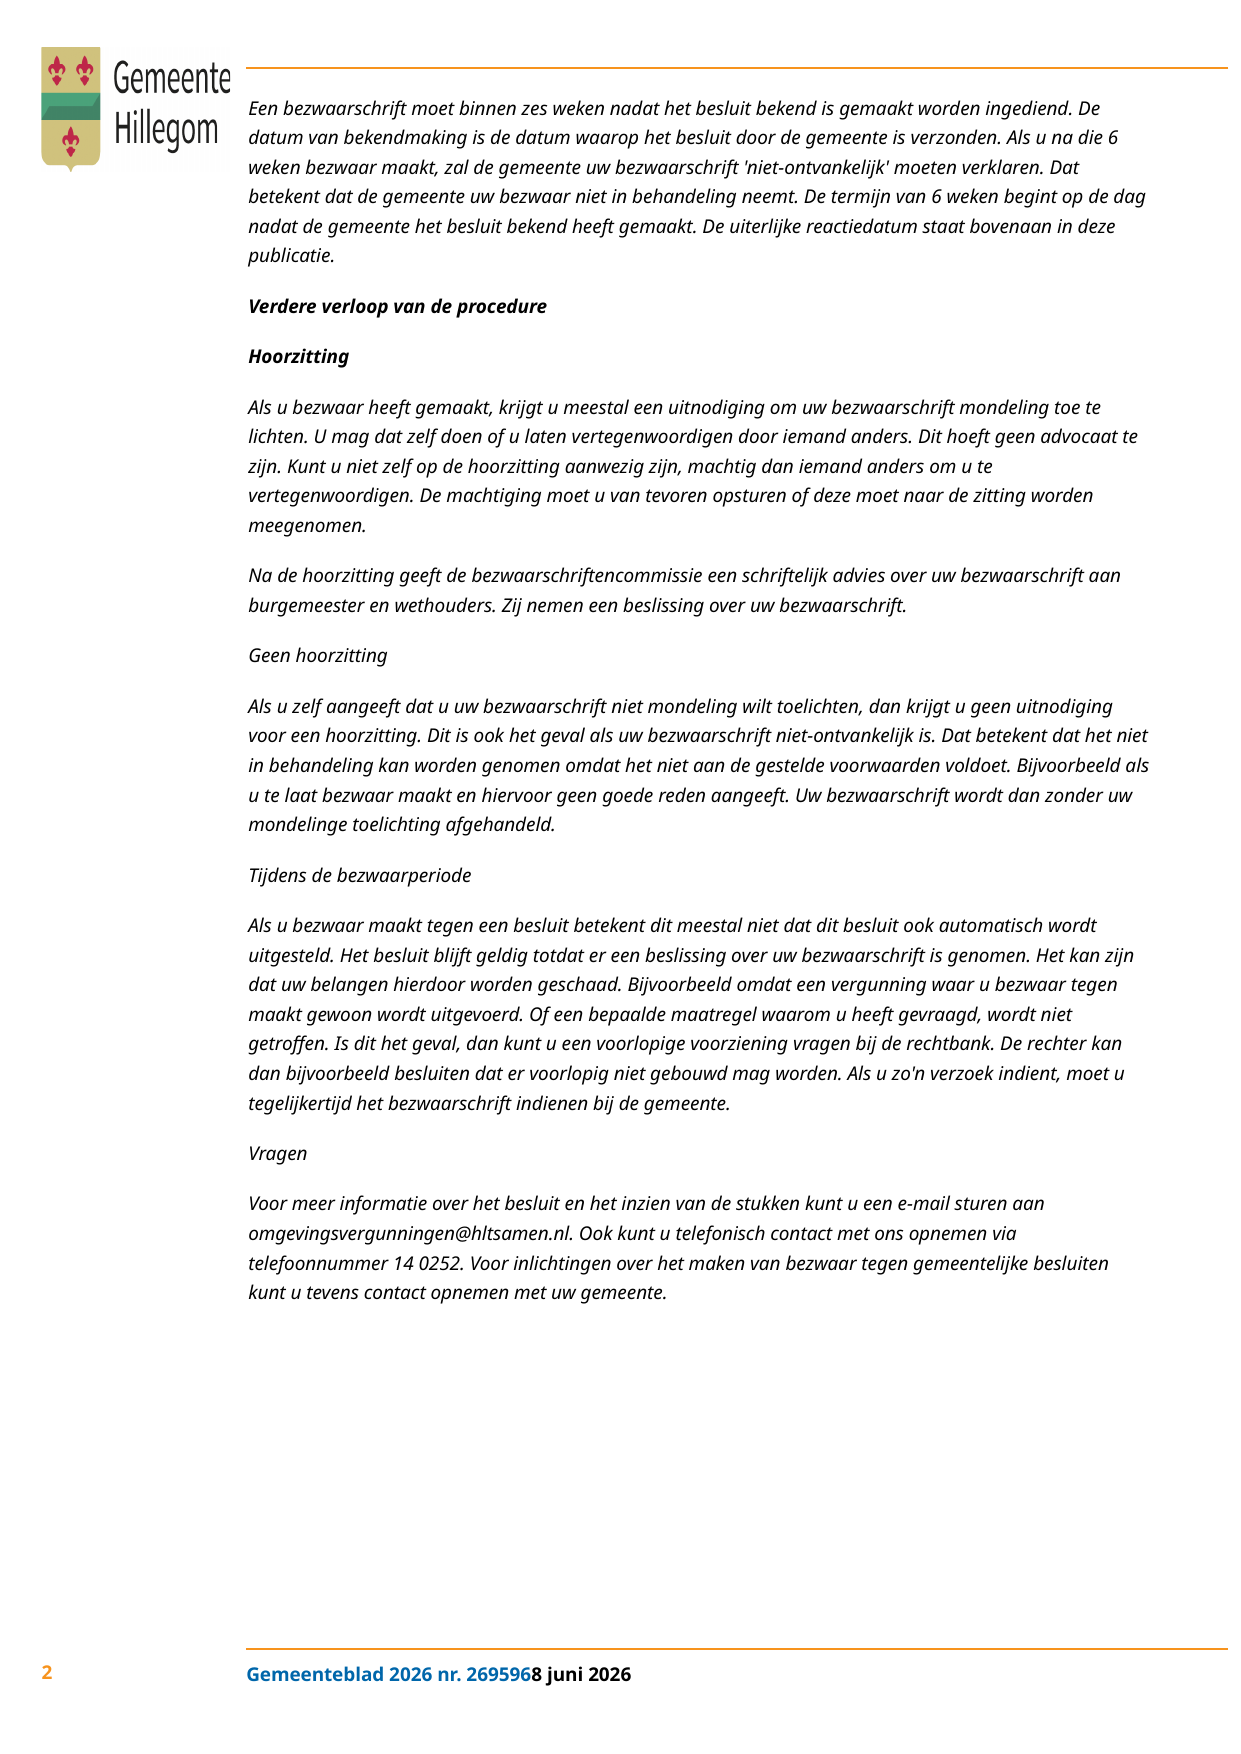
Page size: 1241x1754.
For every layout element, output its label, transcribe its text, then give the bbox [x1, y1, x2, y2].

text Als u bezwaar heeft gemaakt, krijgt u meestal een uitnodiging om uw bezwaarschrift mondeling toe te lichten. U mag dat zelf doen of u laten vertegenwoordigen door iemand anders. Dit hoeft geen advocaat te zijn. Kunt u niet zelf op de hoorzitting aanwezig zijn, machtig dan iemand anders om u te vertegenwoordigen. De machtiging moet u van tevoren opsturen of deze moet naar de zitting worden meegenomen. [248, 394, 1152, 538]
text Als u bezwaar maakt tegen een besluit betekent dit meestal niet dat dit besluit ook automatisch wordt uitgesteld. Het besluit blijft geldig totdat er een beslissing over uw bezwaarschrift is genomen. Het kan zijn dat uw belangen hierdoor worden geschaad. Bijvoorbeeld omdat een vergunning waar u bezwaar tegen maakt gewoon wordt uitgevoerd. Of een bepaalde maatregel waarom u heeft gevraagd, wordt niet getroffen. Is dit het geval, dan kunt u een voorlopige voorziening vragen bij de rechtbank. De rechter kan dan bijvoorbeeld besluiten dat er voorlopig niet gebouwd mag worden. Als u zo'n verzoek indient, moet u tegelijkertijd het bezwaarschrift indienen bij de gemeente. [248, 912, 1152, 1116]
text Vragen [248, 1140, 1152, 1166]
text Voor meer informatie over het besluit en het inzien van de stukken kunt u een e-mail sturen aan omgevingsvergunningen@hltsamen.nl. Ook kunt u telefonisch contact met ons opnemen via telefoonnummer 14 0252. Voor inlichtingen over het maken van bezwaar tegen gemeentelijke besluiten kunt u tevens contact opnemen met uw gemeente. [248, 1191, 1152, 1305]
picture [41, 47, 231, 172]
text Als u zelf aangeeft dat u uw bezwaarschrift niet mondeling wilt toelichten, dan krijgt u geen uitnodiging voor een hoorzitting. Dit is ook het geval als uw bezwaarschrift niet-ontvankelijk is. Dat betekent dat het niet in behandeling kan worden genomen omdat het niet aan de gestelde voorwaarden voldoet. Bijvoorbeeld als u te laat bezwaar maakt en hiervoor geen goede reden aangeeft. Uw bezwaarschrift wordt dan zonder uw mondelinge toelichting afgehandeld. [248, 693, 1152, 837]
text Een bezwaarschrift moet binnen zes weken nadat het besluit bekend is gemaakt worden ingediend. De datum van bekendmaking is de datum waarop het besluit door de gemeente is verzonden. Als u na die 6 weken bezwaar maakt, zal de gemeente uw bezwaarschrift 'niet-ontvankelijk' moeten verklaren. Dat betekent dat de gemeente uw bezwaar niet in behandeling neemt. De termijn van 6 weken begint op de dag nadat de gemeente het besluit bekend heeft gemaakt. De uiterlijke reactiedatum staat bovenaan in deze publicatie. [248, 95, 1152, 268]
text Verdere verloop van de procedure [248, 293, 1152, 319]
text Hoorzitting [248, 343, 1152, 369]
text Tijdens de bezwaarperiode [248, 862, 1152, 888]
text Na de hoorzitting geeft de bezwaarschriftencommissie een schriftelijk advies over uw bezwaarschrift aan burgemeester en wethouders. Zij nemen een beslissing over uw bezwaarschrift. [248, 563, 1152, 618]
text Geen hoorzitting [248, 643, 1152, 668]
